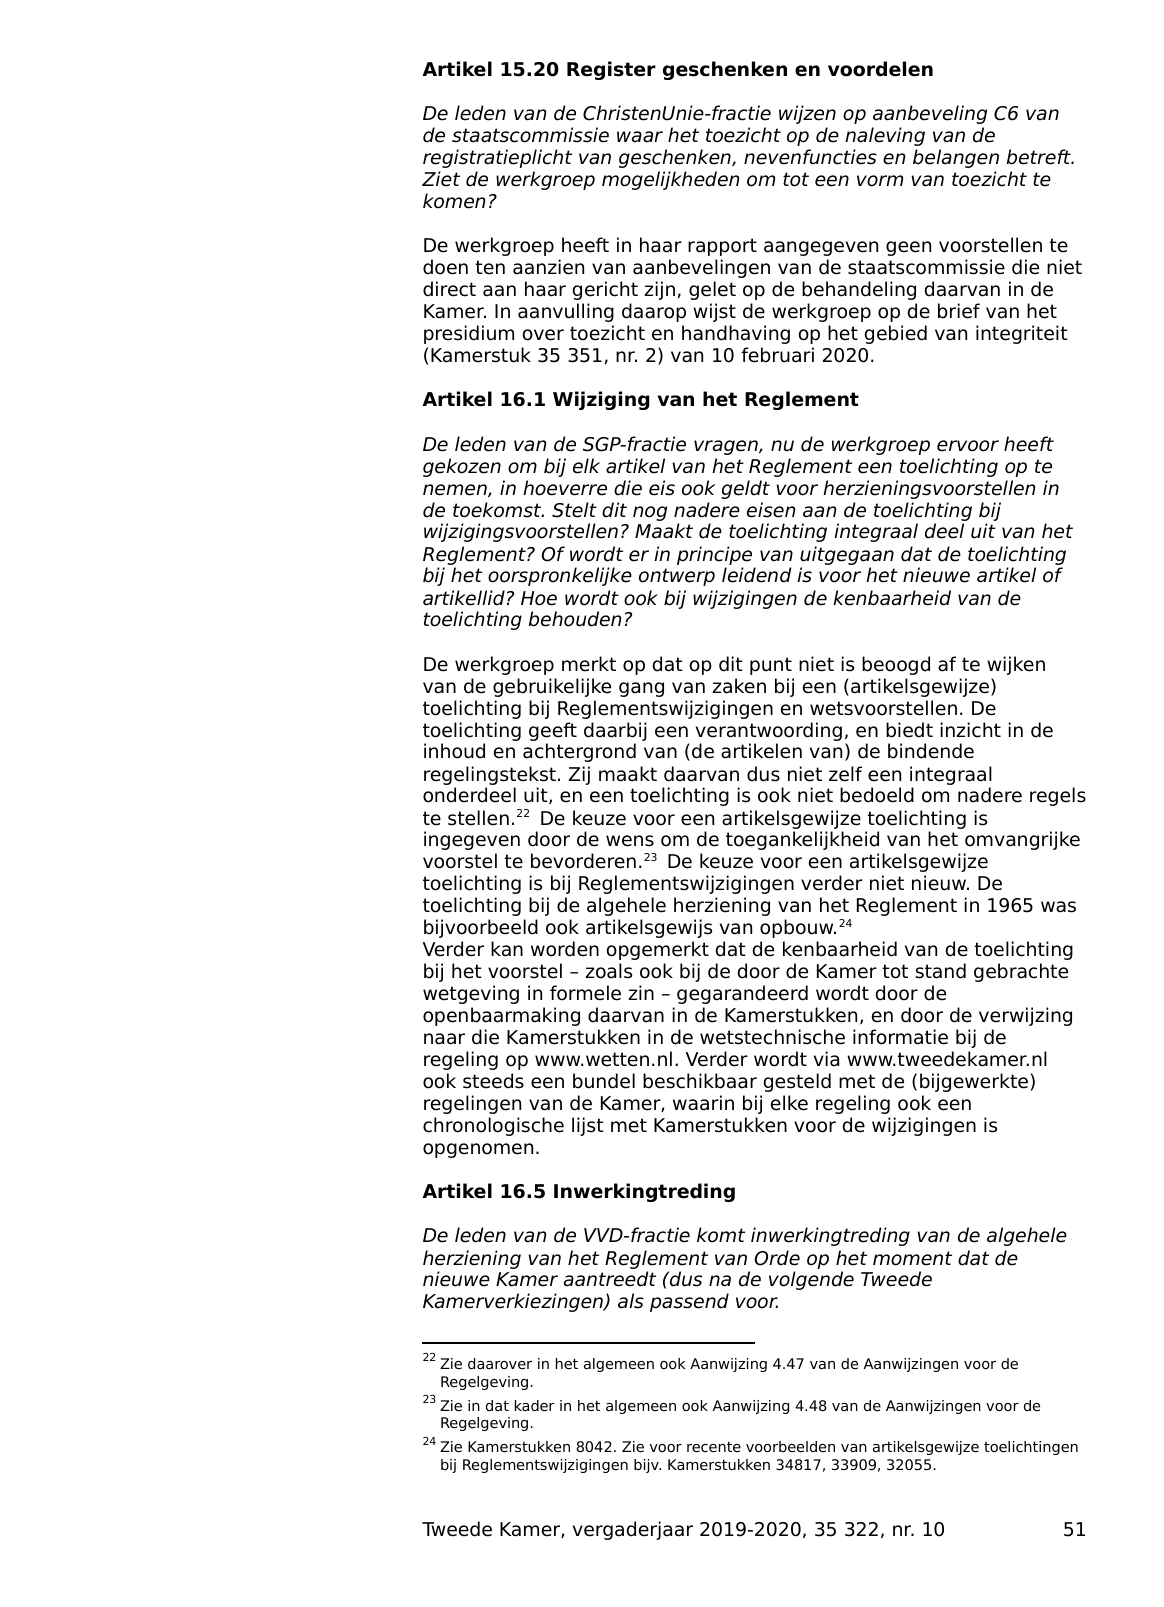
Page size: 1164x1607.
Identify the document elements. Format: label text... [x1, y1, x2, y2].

text De leden van de VVD-fractie komt inwerkingtreding van de algehele herziening van het Reglement van Orde op het moment dat de nieuwe Kamer aantreedt (dus na de volgende Tweede Kamerverkiezingen) als passend voor. [422, 1225, 1087, 1313]
text Verder kan worden opgemerkt dat de kenbaarheid van de toelichting bij het voorstel – zoals ook bij de door de Kamer tot stand gebrachte wetgeving in formele zin – gegarandeerd wordt door de openbaarmaking daarvan in de Kamerstukken, en door de verwijzing naar die Kamerstukken in de wetstechnische informatie bij de regeling op www.wetten.nl. Verder wordt via www.tweedekamer.nl ook steeds een bundel beschikbaar gesteld met de (bijgewerkte) regelingen van de Kamer, waarin bij elke regeling ook een chronologische lijst met Kamerstukken voor de wijzigingen is opgenomen. [422, 939, 1087, 1159]
text De leden van de ChristenUnie-fractie wijzen op aanbeveling C6 van de staatscommissie waar het toezicht op de naleving van de registratieplicht van geschenken, nevenfuncties en belangen betreft. Ziet de werkgroep mogelijkheden om tot een vorm van toezicht te komen? [422, 103, 1087, 213]
text Zie daarover in het algemeen ook Aanwijzing 4.47 van de Aanwijzingen voor de Regelgeving. [422, 1352, 1087, 1391]
text Zie Kamerstukken 8042. Zie voor recente voorbeelden van artikelsgewijze toelichtingen bij Reglementswijzigingen bijv. Kamerstukken 34817, 33909, 32055. [422, 1435, 1087, 1474]
text Zie in dat kader in het algemeen ook Aanwijzing 4.48 van de Aanwijzingen voor de Regelgeving. [422, 1393, 1087, 1432]
subtitle Artikel 15.20 Register geschenken en voordelen [422, 59, 1087, 81]
subtitle Artikel 16.1 Wijziging van het Reglement [422, 389, 1087, 411]
subtitle Artikel 16.5 Inwerkingtreding [422, 1181, 1087, 1203]
text De werkgroep heeft in haar rapport aangegeven geen voorstellen te doen ten aanzien van aanbevelingen van de staatscommissie die niet direct aan haar gericht zijn, gelet op de behandeling daarvan in de Kamer. In aanvulling daarop wijst de werkgroep op de brief van het presidium over toezicht en handhaving op het gebied van integriteit (Kamerstuk 35 351, nr. 2) van 10 februari 2020. [422, 235, 1087, 367]
text De werkgroep merkt op dat op dit punt niet is beoogd af te wijken van de gebruikelijke gang van zaken bij een (artikelsgewijze) toelichting bij Reglementswijzigingen en wetsvoorstellen. De toelichting geeft daarbij een verantwoording, en biedt inzicht in de inhoud en achtergrond van (de artikelen van) de bindende regelingstekst. Zij maakt daarvan dus niet zelf een integraal onderdeel uit, en een toelichting is ook niet bedoeld om nadere regels te stellen. De keuze voor een artikelsgewijze toelichting is ingegeven door de wens om de toegankelijkheid van het omvangrijke voorstel te bevorderen. De keuze voor een artikelsgewijze toelichting is bij Reglementswijzigingen verder niet nieuw. De toelichting bij de algehele herziening van het Reglement in 1965 was bijvoorbeeld ook artikelsgewijs van opbouw. [422, 653, 1087, 939]
text De leden van de SGP-fractie vragen, nu de werkgroep ervoor heeft gekozen om bij elk artikel van het Reglement een toelichting op te nemen, in hoeverre die eis ook geldt voor herzieningsvoorstellen in de toekomst. Stelt dit nog nadere eisen aan de toelichting bij wijzigingsvoorstellen? Maakt de toelichting integraal deel uit van het Reglement? Of wordt er in principe van uitgegaan dat de toelichting bij het oorspronkelijke ontwerp leidend is voor het nieuwe artikel of artikellid? Hoe wordt ook bij wijzigingen de kenbaarheid van de toelichting behouden? [422, 433, 1087, 631]
